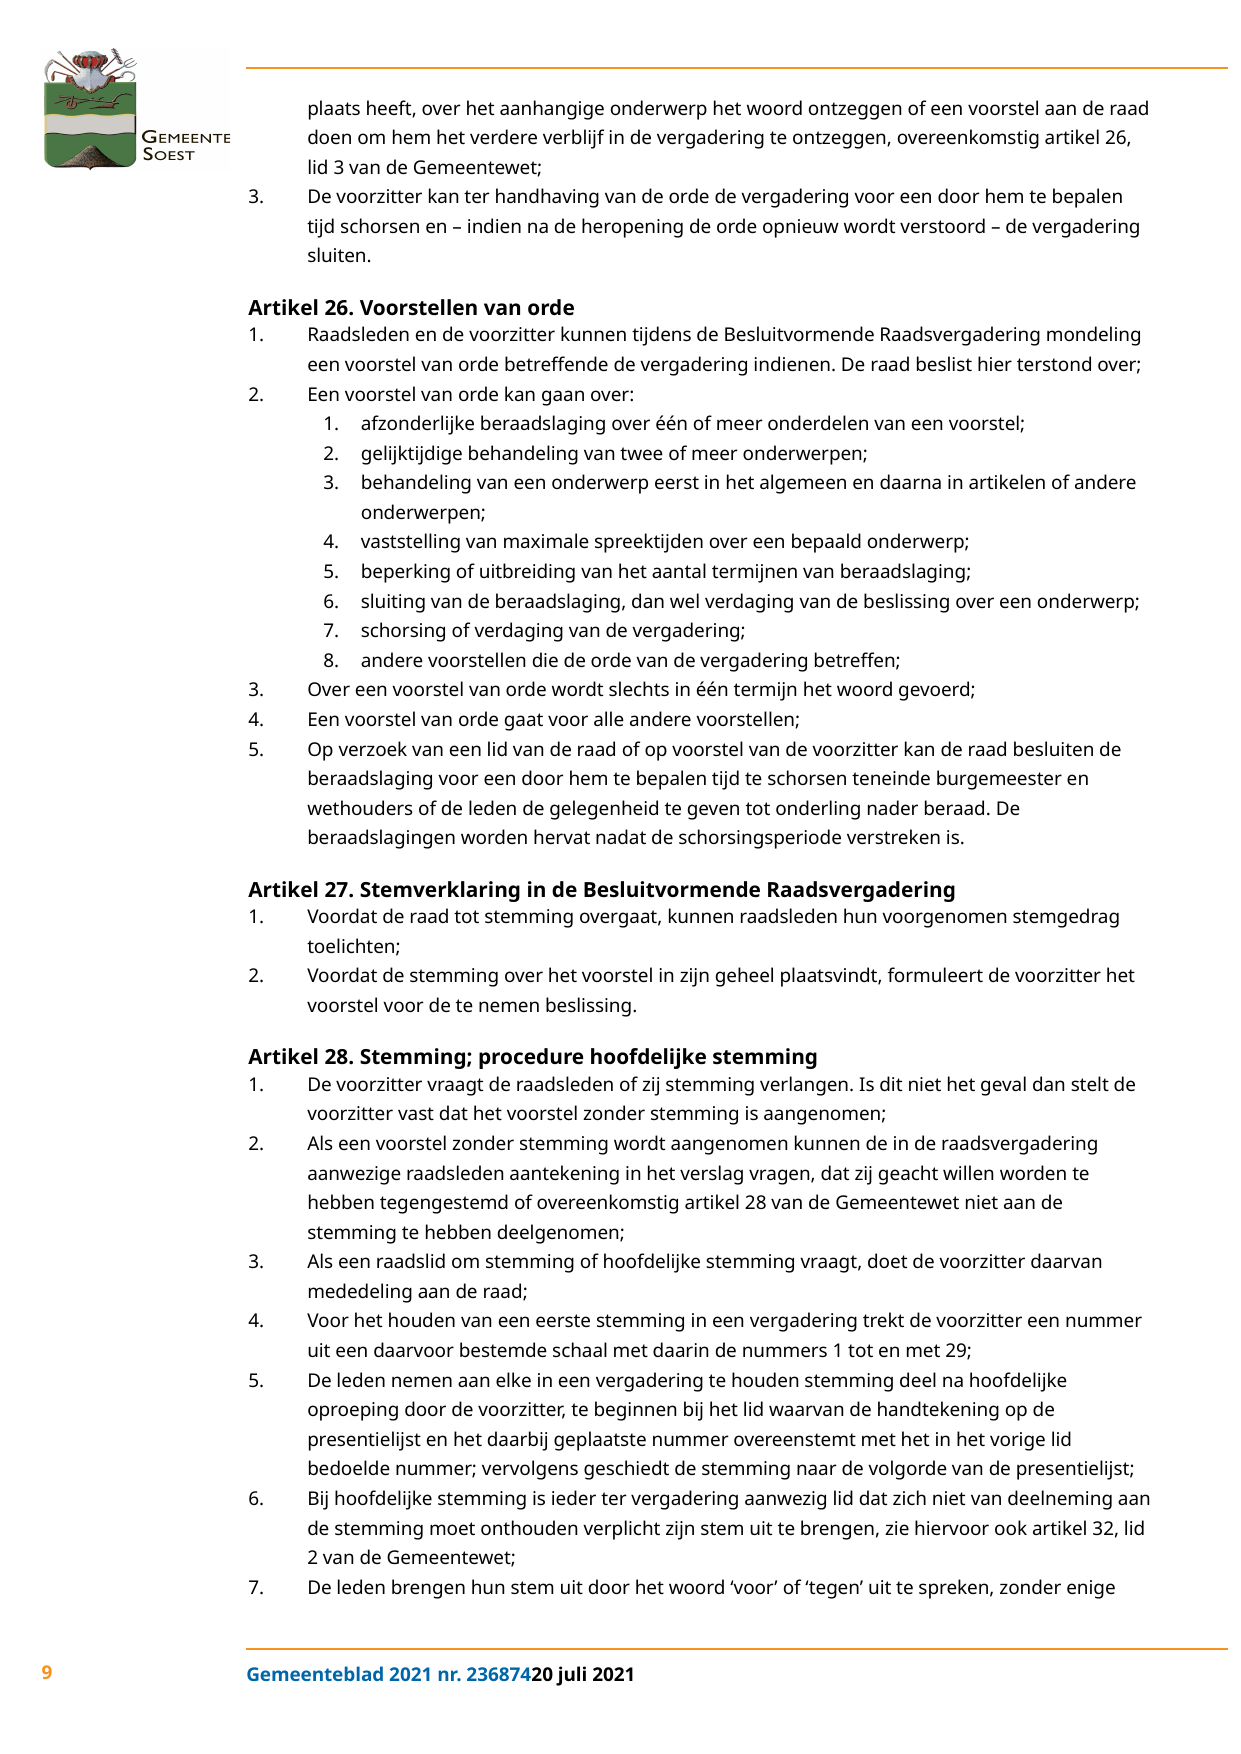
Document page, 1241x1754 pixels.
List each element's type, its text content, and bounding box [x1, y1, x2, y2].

list Een voorstel van orde gaat voor alle andere voorstellen; [248, 706, 1152, 732]
text Artikel 27. Stemverklaring in de Besluitvormende Raadsvergadering [248, 875, 1152, 903]
text Artikel 28. Stemming; procedure hoofdelijke stemming [248, 1042, 1152, 1071]
list Een voorstel van orde kan gaan over: [248, 381, 1152, 406]
list schorsing of verdaging van de vergadering; [323, 617, 1152, 643]
list De leden nemen aan elke in een vergadering te houden stemming deel na hoofdelijke oproeping door de voorzitter, te beginnen bij het lid waarvan de handtekening op de presentielijst en het daarbij geplaatste nummer overeenstemt met het in het vorige lid bedoelde nummer; vervolgens geschiedt de stemming naar de volgorde van de presentielijst; [248, 1367, 1152, 1481]
list Over een voorstel van orde wordt slechts in één termijn het woord gevoerd; [248, 677, 1152, 702]
list Raadsleden en de voorzitter kunnen tijdens de Besluitvormende Raadsvergadering mondeling een voorstel van orde betreffende de vergadering indienen. De raad beslist hier terstond over; [248, 322, 1152, 377]
list beperking of uitbreiding van het aantal termijnen van beraadslaging; [323, 558, 1152, 584]
text Artikel 26. Voorstellen van orde [248, 293, 1152, 322]
list gelijktijdige behandeling van twee of meer onderwerpen; [323, 440, 1152, 466]
list Bij hoofdelijke stemming is ieder ter vergadering aanwezig lid dat zich niet van deelneming aan de stemming moet onthouden verplicht zijn stem uit te brengen, zie hiervoor ook artikel 32, lid 2 van de Gemeentewet; [248, 1485, 1152, 1570]
list afzonderlijke beraadslaging over één of meer onderdelen van een voorstel; [323, 410, 1152, 436]
list plaats heeft, over het aanhangige onderwerp het woord ontzeggen of een voorstel aan de raad doen om hem het verdere verblijf in de vergadering te ontzeggen, overeenkomstig artikel 26, lid 3 van de Gemeentewet; [248, 95, 1152, 180]
list Als een voorstel zonder stemming wordt aangenomen kunnen de in de raadsvergadering aanwezige raadsleden aantekening in het verslag vragen, dat zij geacht willen worden te hebben tegengestemd of overeenkomstig artikel 28 van de Gemeentewet niet aan de stemming te hebben deelgenomen; [248, 1130, 1152, 1244]
list behandeling van een onderwerp eerst in het algemeen en daarna in artikelen of andere onderwerpen; [323, 469, 1152, 525]
list Als een raadslid om stemming of hoofdelijke stemming vraagt, doet de voorzitter daarvan mededeling aan de raad; [248, 1248, 1152, 1304]
list Op verzoek van een lid van de raad of op voorstel van de voorzitter kan de raad besluiten de beraadslaging voor een door hem te bepalen tijd te schorsen teneinde burgemeester en wethouders of de leden de gelegenheid te geven tot onderling nader beraad. De beraadslagingen worden hervat nadat de schorsingsperiode verstreken is. [248, 736, 1152, 850]
list De leden brengen hun stem uit door het woord ‘voor’ of ‘tegen’ uit te spreken, zonder enige [248, 1574, 1152, 1599]
picture [41, 47, 231, 172]
list De voorzitter kan ter handhaving van de orde de vergadering voor een door hem te bepalen tijd schorsen en – indien na de heropening de orde opnieuw wordt verstoord – de vergadering sluiten. [248, 183, 1152, 268]
list vaststelling van maximale spreektijden over een bepaald onderwerp; [323, 529, 1152, 554]
list Voor het houden van een eerste stemming in een vergadering trekt de voorzitter een nummer uit een daarvoor bestemde schaal met daarin de nummers 1 tot en met 29; [248, 1308, 1152, 1363]
list De voorzitter vraagt de raadsleden of zij stemming verlangen. Is dit niet het geval dan stelt de voorzitter vast dat het voorstel zonder stemming is aangenomen; [248, 1071, 1152, 1126]
list andere voorstellen die de orde van de vergadering betreffen; [323, 647, 1152, 673]
list Voordat de stemming over het voorstel in zijn geheel plaatsvindt, formuleert de voorzitter het voorstel voor de te nemen beslissing. [248, 962, 1152, 1018]
list sluiting van de beraadslaging, dan wel verdaging van de beslissing over een onderwerp; [323, 588, 1152, 613]
list Voordat de raad tot stemming overgaat, kunnen raadsleden hun voorgenomen stemgedrag toelichten; [248, 903, 1152, 959]
